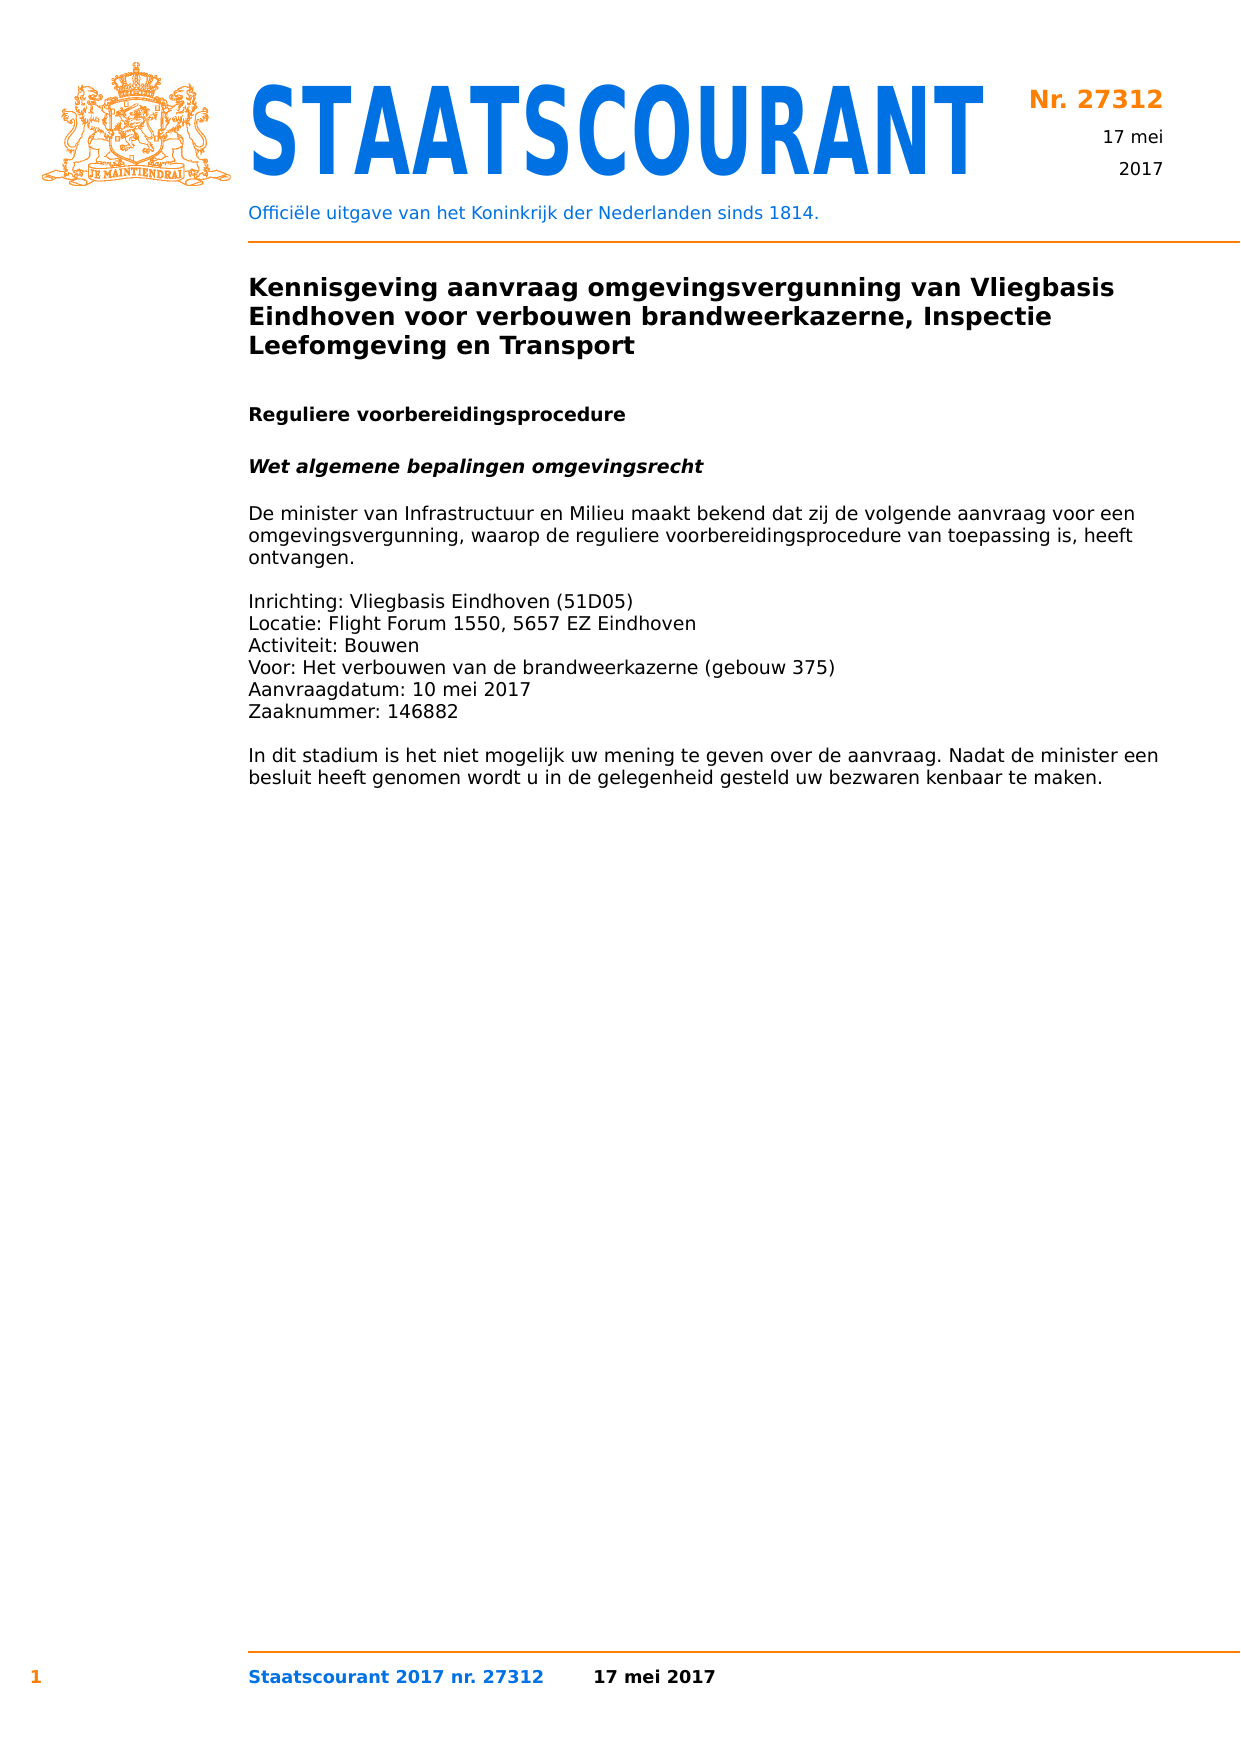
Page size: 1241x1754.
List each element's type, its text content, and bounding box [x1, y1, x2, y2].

table_cell Officiële uitgave van het Koninkrijk der Nederlanden sinds 1814. [248, 203, 1240, 241]
text Locatie: Flight Forum 1550, 5657 EZ Eindhoven [248, 613, 1163, 635]
table_header [25, 62, 248, 241]
table_cell 2017 [998, 153, 1240, 203]
text Zaaknummer: 146882 [248, 701, 1163, 723]
text De minister van Infrastructuur en Milieu maakt bekend dat zij de volgende aanvraag voor een omgevingsvergunning, waarop de reguliere voorbereidingsprocedure van toepassing is, heeft ontvangen. [248, 503, 1163, 569]
subtitle Wet algemene bepalingen omgevingsrecht [248, 456, 1163, 478]
table_header STAATSCOURANT [248, 62, 998, 203]
subtitle Reguliere voorbereidingsprocedure [248, 404, 1163, 426]
table_header Nr. 27312 [998, 62, 1240, 121]
subtitle Kennisgeving aanvraag omgevingsvergunning van Vliegbasis Eindhoven voor verbouwen brandweerkazerne, Inspectie Leefomgeving en Transport [248, 273, 1163, 361]
text Inrichting: Vliegbasis Eindhoven (51D05) [248, 591, 1163, 613]
text In dit stadium is het niet mogelijk uw mening te geven over de aanvraag. Nadat de minister een besluit heeft genomen wordt u in de gelegenheid gesteld uw bezwaren kenbaar te maken. [248, 745, 1163, 789]
text Activiteit: Bouwen [248, 635, 1163, 657]
text Voor: Het verbouwen van de brandweerkazerne (gebouw 375) [248, 657, 1163, 679]
text Aanvraagdatum: 10 mei 2017 [248, 679, 1163, 701]
table_cell 17 mei [998, 121, 1240, 153]
picture [41, 62, 231, 186]
